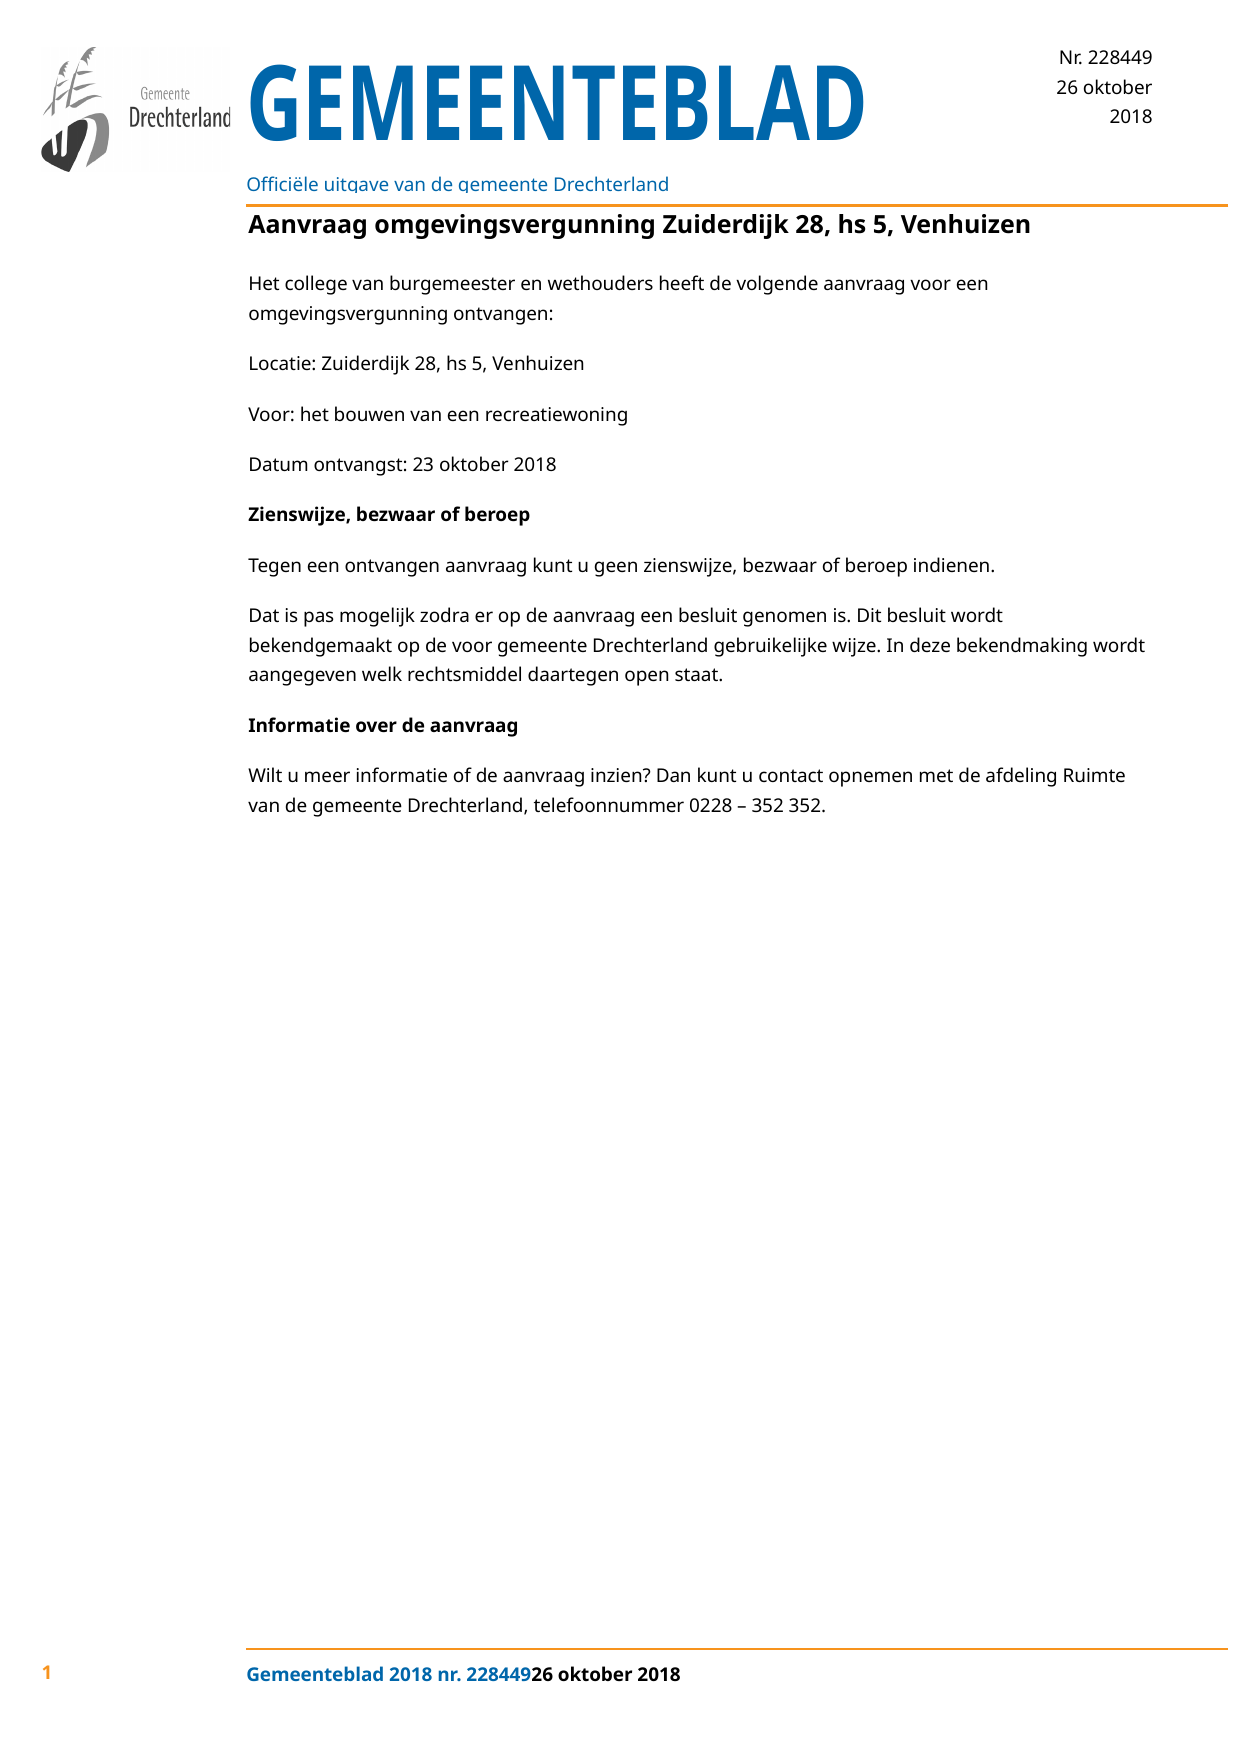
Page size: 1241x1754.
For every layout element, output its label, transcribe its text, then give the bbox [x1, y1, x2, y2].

text Zienswijze, bezwaar of beroep [248, 502, 1152, 527]
text Tegen een ontvangen aanvraag kunt u geen zienswijze, bezwaar of beroep indienen. [248, 552, 1152, 578]
text Informatie over de aanvraag [248, 712, 1152, 738]
text Het college van burgemeester en wethouders heeft de volgende aanvraag voor een omgevingsvergunning ontvangen: [248, 270, 1152, 326]
text Dat is pas mogelijk zodra er op de aanvraag een besluit genomen is. Dit besluit wordt bekendgemaakt op de voor gemeente Drechterland gebruikelijke wijze. In deze bekendmaking wordt aangegeven welk rechtsmiddel daartegen open staat. [248, 602, 1152, 687]
text Wilt u meer informatie of de aanvraag inzien? Dan kunt u contact opnemen met de afdeling Ruimte van de gemeente Drechterland, telefoonnummer 0228 – 352 352. [248, 762, 1152, 818]
text Voor: het bouwen van een recreatiewoning [248, 401, 1152, 426]
picture [41, 47, 231, 172]
text Datum ontvangst: 23 oktober 2018 [248, 451, 1152, 477]
text Aanvraag omgevingsvergunning Zuiderdijk 28, hs 5, Venhuizen [248, 207, 1152, 241]
text Locatie: Zuiderdijk 28, hs 5, Venhuizen [248, 350, 1152, 376]
